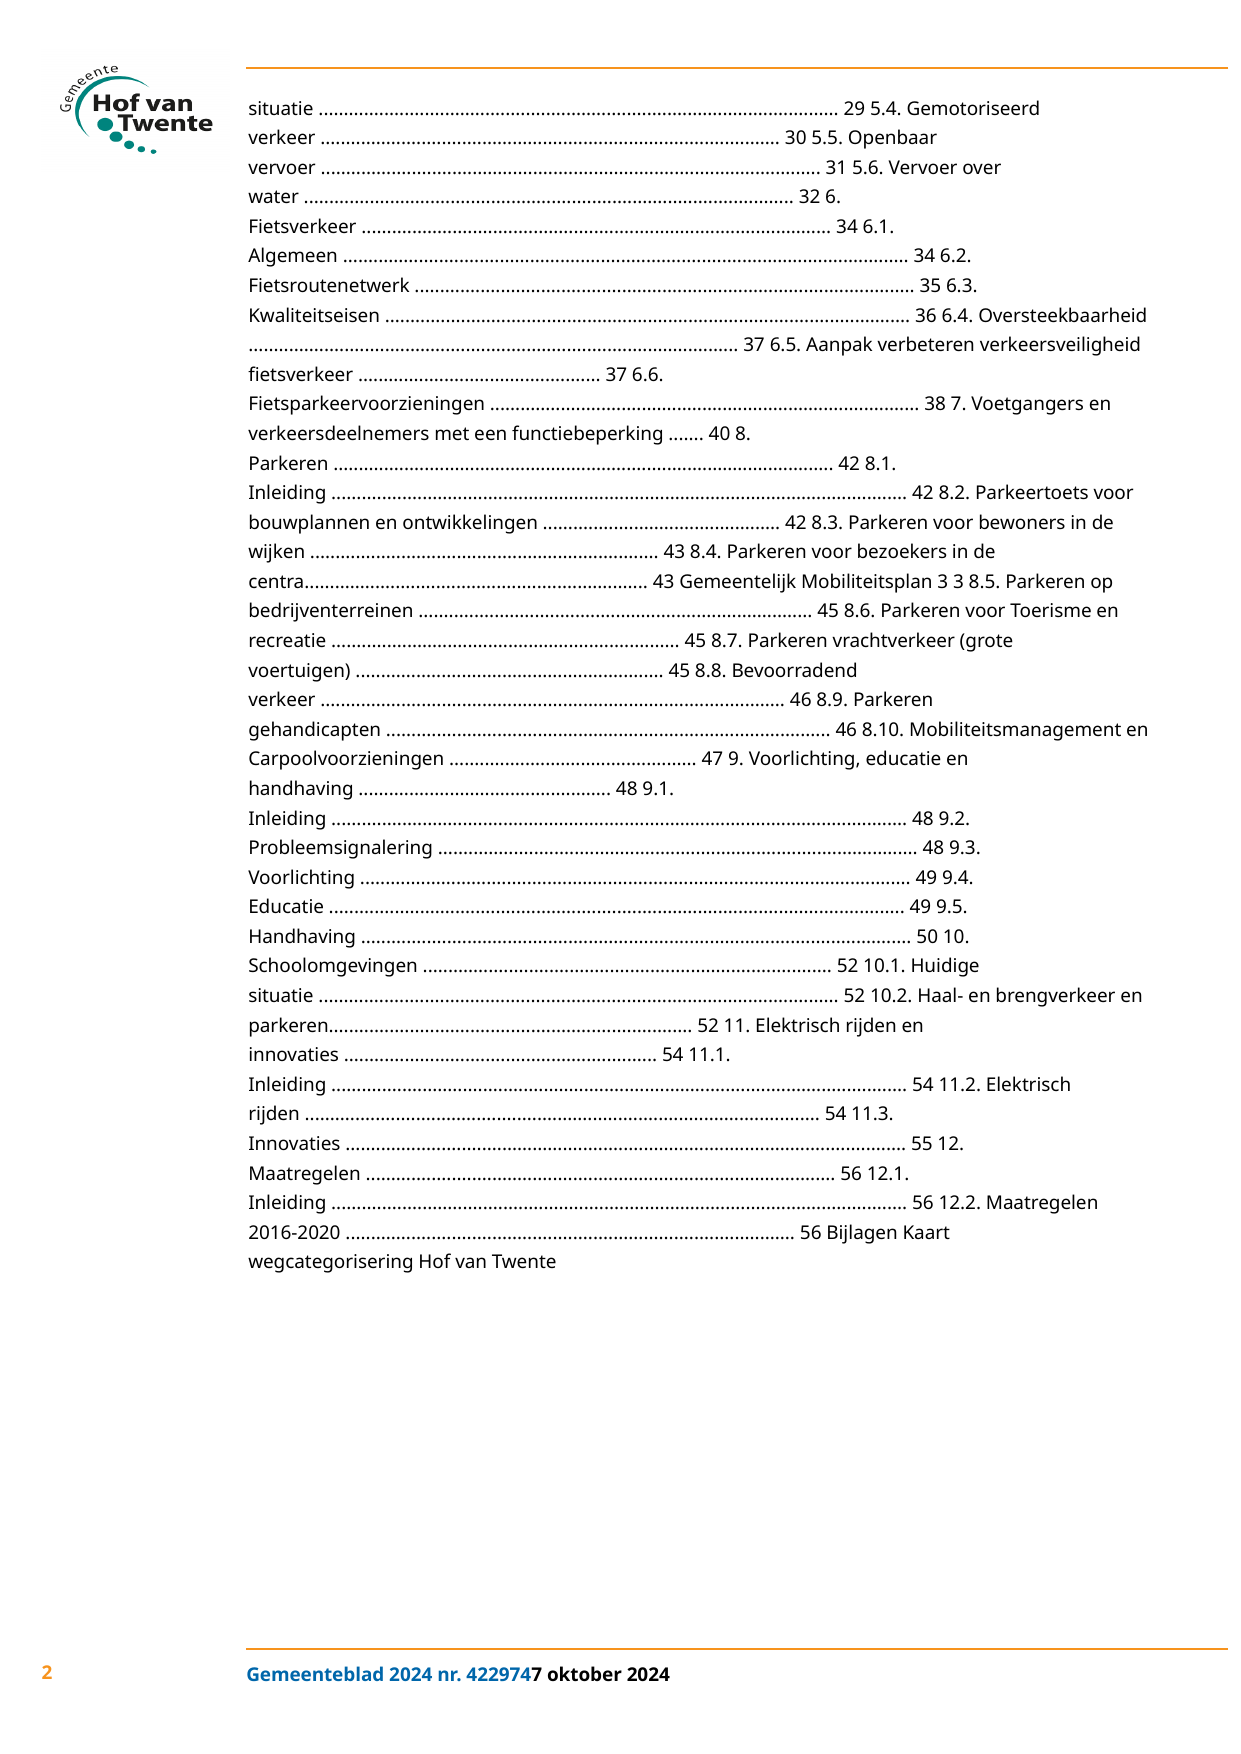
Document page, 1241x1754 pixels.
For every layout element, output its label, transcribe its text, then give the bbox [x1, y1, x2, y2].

picture [41, 47, 231, 172]
text situatie ....................................................................................................... 29 5.4. Gemotoriseerd verkeer ........................................................................................... 30 5.5. Openbaar vervoer ................................................................................................... 31 5.6. Vervoer over water ................................................................................................. 32 6. Fietsverkeer ............................................................................................. 34 6.1. Algemeen ................................................................................................................ 34 6.2. Fietsroutenetwerk ................................................................................................... 35 6.3. Kwaliteitseisen ........................................................................................................ 36 6.4. Oversteekbaarheid ................................................................................................. 37 6.5. Aanpak verbeteren verkeersveiligheid fietsverkeer ................................................ 37 6.6. Fietsparkeervoorzieningen ..................................................................................... 38 7. Voetgangers en verkeersdeelnemers met een functiebeperking ....... 40 8. Parkeren ................................................................................................... 42 8.1. Inleiding .................................................................................................................. 42 8.2. Parkeertoets voor bouwplannen en ontwikkelingen ............................................... 42 8.3. Parkeren voor bewoners in de wijken ..................................................................... 43 8.4. Parkeren voor bezoekers in de centra.................................................................... 43 Gemeentelijk Mobiliteitsplan 3 3 8.5. Parkeren op bedrijventerreinen .............................................................................. 45 8.6. Parkeren voor Toerisme en recreatie ..................................................................... 45 8.7. Parkeren vrachtverkeer (grote voertuigen) ............................................................. 45 8.8. Bevoorradend verkeer ............................................................................................ 46 8.9. Parkeren gehandicapten ........................................................................................ 46 8.10. Mobiliteitsmanagement en Carpoolvoorzieningen ................................................. 47 9. Voorlichting, educatie en handhaving .................................................. 48 9.1. Inleiding .................................................................................................................. 48 9.2. Probleemsignalering ............................................................................................... 48 9.3. Voorlichting ............................................................................................................. 49 9.4. Educatie .................................................................................................................. 49 9.5. Handhaving ............................................................................................................. 50 10. Schoolomgevingen ................................................................................. 52 10.1. Huidige situatie ....................................................................................................... 52 10.2. Haal- en brengverkeer en parkeren........................................................................ 52 11. Elektrisch rijden en innovaties .............................................................. 54 11.1. Inleiding .................................................................................................................. 54 11.2. Elektrisch rijden ...................................................................................................... 54 11.3. Innovaties ............................................................................................................... 55 12. Maatregelen ............................................................................................. 56 12.1. Inleiding .................................................................................................................. 56 12.2. Maatregelen 2016-2020 ......................................................................................... 56 Bijlagen Kaart [248, 95, 1152, 1245]
text wegcategorisering Hof van Twente [248, 1248, 1152, 1274]
